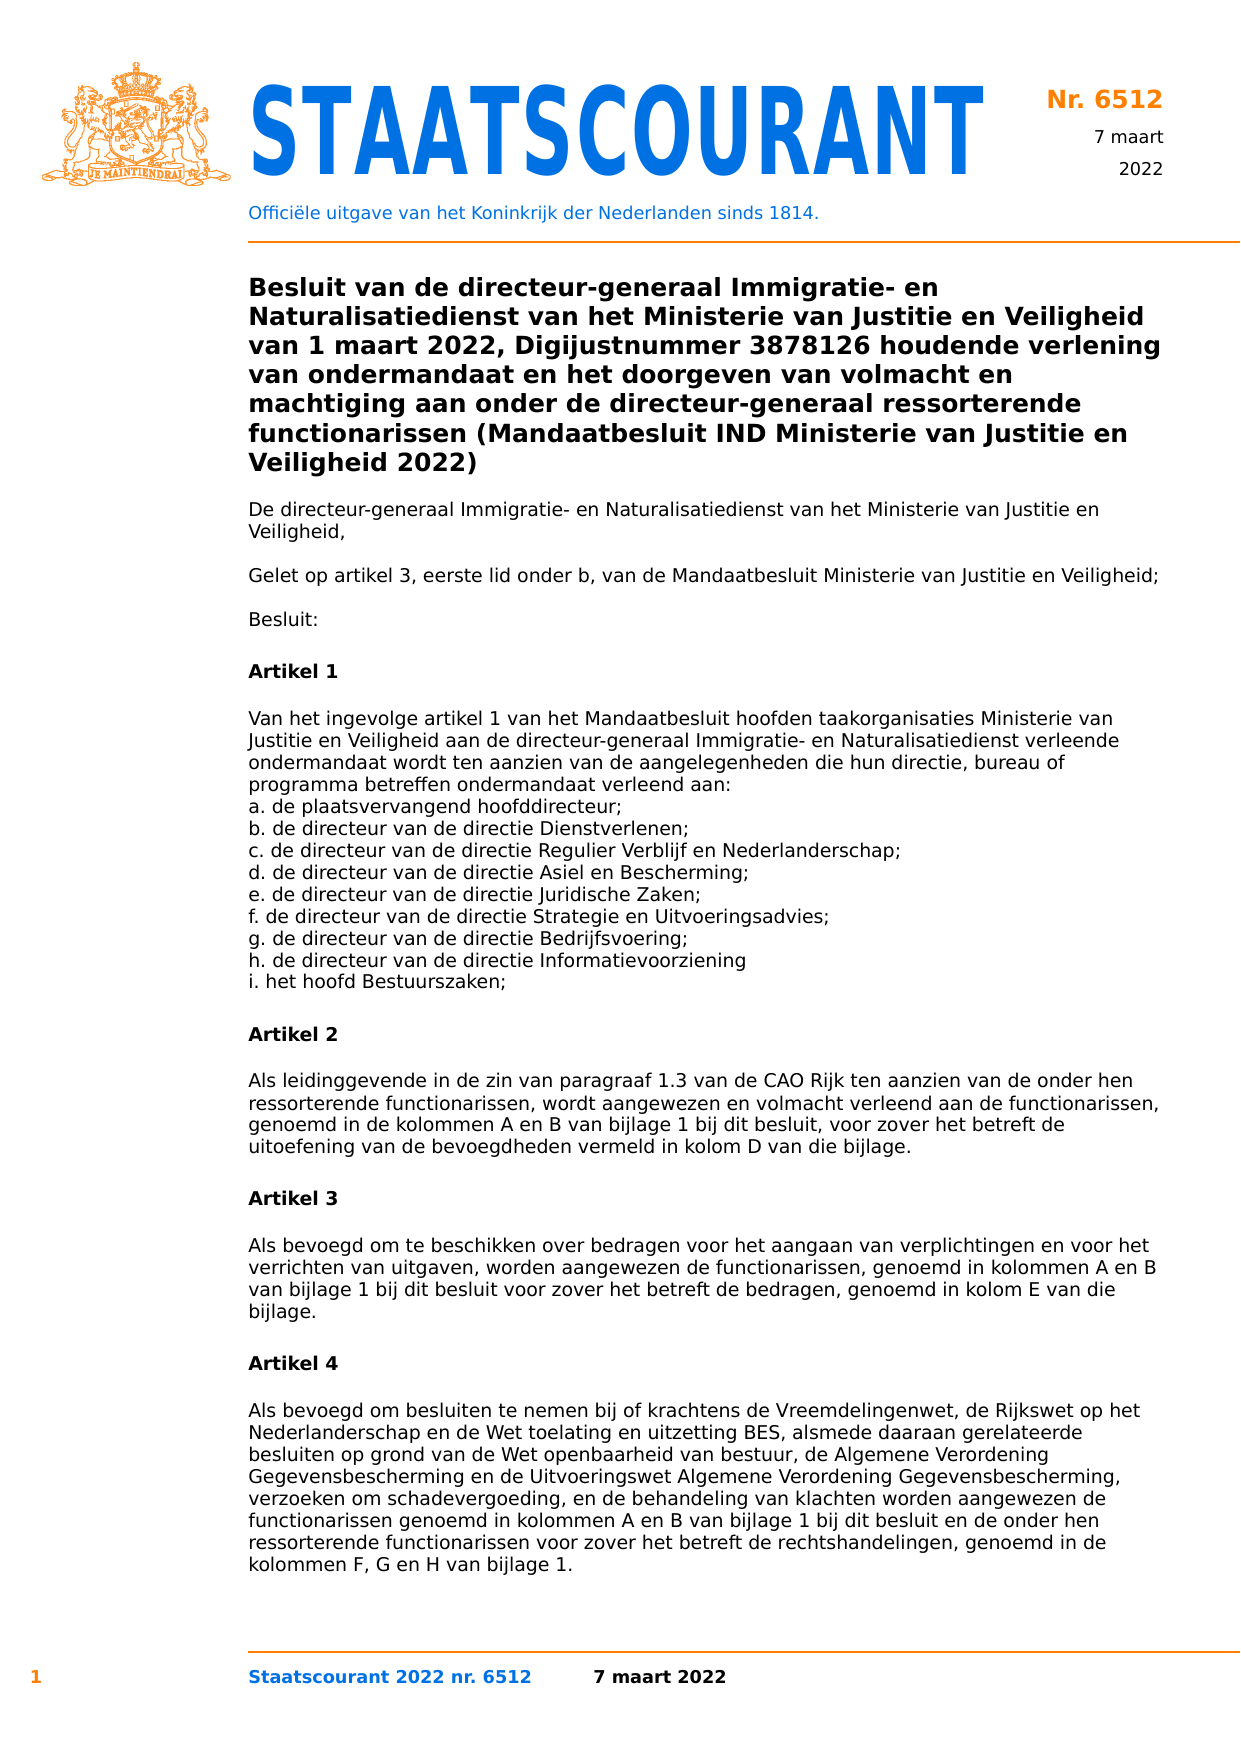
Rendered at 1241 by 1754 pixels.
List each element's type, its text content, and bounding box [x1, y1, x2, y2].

text i. het hoofd Bestuurszaken; [248, 971, 1163, 993]
table_cell Officiële uitgave van het Koninkrijk der Nederlanden sinds 1814. [248, 203, 1240, 241]
text d. de directeur van de directie Asiel en Bescherming; [248, 862, 1163, 883]
table_header STAATSCOURANT [248, 62, 998, 203]
subtitle Artikel 1 [248, 661, 1163, 683]
subtitle Artikel 3 [248, 1188, 1163, 1210]
text Besluit: [248, 609, 1163, 631]
text De directeur-generaal Immigratie- en Naturalisatiedienst van het Ministerie van Justitie en Veiligheid, [248, 499, 1163, 543]
text Als bevoegd om te beschikken over bedragen voor het aangaan van verplichtingen en voor het verrichten van uitgaven, worden aangewezen de functionarissen, genoemd in kolommen A en B van bijlage 1 bij dit besluit voor zover het betreft de bedragen, genoemd in kolom E van die bijlage. [248, 1235, 1163, 1323]
text b. de directeur van de directie Dienstverlenen; [248, 818, 1163, 839]
text f. de directeur van de directie Strategie en Uitvoeringsadvies; [248, 906, 1163, 927]
text a. de plaatsvervangend hoofddirecteur; [248, 796, 1163, 818]
text Van het ingevolge artikel 1 van het Mandaatbesluit hoofden taakorganisaties Ministerie van Justitie en Veiligheid aan de directeur-generaal Immigratie- en Naturalisatiedienst verleende ondermandaat wordt ten aanzien van de aangelegenheden die hun directie, bureau of programma betreffen ondermandaat verleend aan: [248, 708, 1163, 796]
subtitle Besluit van de directeur-generaal Immigratie- en Naturalisatiedienst van het Ministerie van Justitie en Veiligheid van 1 maart 2022, Digijustnummer 3878126 houdende verlening van ondermandaat en het doorgeven van volmacht en machtiging aan onder de directeur-generaal ressorterende functionarissen (Mandaatbesluit IND Ministerie van Justitie en Veiligheid 2022) [248, 273, 1163, 477]
table_cell 2022 [998, 153, 1240, 203]
table_header [25, 62, 248, 241]
table_header Nr. 6512 [998, 62, 1240, 121]
subtitle Artikel 2 [248, 1023, 1163, 1045]
text c. de directeur van de directie Regulier Verblijf en Nederlanderschap; [248, 839, 1163, 862]
text g. de directeur van de directie Bedrijfsvoering; [248, 927, 1163, 949]
text e. de directeur van de directie Juridische Zaken; [248, 883, 1163, 906]
picture [41, 62, 231, 186]
text Als leidinggevende in de zin van paragraaf 1.3 van de CAO Rijk ten aanzien van de onder hen ressorterende functionarissen, wordt aangewezen en volmacht verleend aan de functionarissen, genoemd in de kolommen A en B van bijlage 1 bij dit besluit, voor zover het betreft de uitoefening van de bevoegdheden vermeld in kolom D van die bijlage. [248, 1070, 1163, 1158]
text Als bevoegd om besluiten te nemen bij of krachtens de Vreemdelingenwet, de Rijkswet op het Nederlanderschap en de Wet toelating en uitzetting BES, alsmede daaraan gerelateerde besluiten op grond van de Wet openbaarheid van bestuur, de Algemene Verordening Gegevensbescherming en de Uitvoeringswet Algemene Verordening Gegevensbescherming, verzoeken om schadevergoeding, en de behandeling van klachten worden aangewezen de functionarissen genoemd in kolommen A en B van bijlage 1 bij dit besluit en de onder hen ressorterende functionarissen voor zover het betreft de rechtshandelingen, genoemd in de kolommen F, G en H van bijlage 1. [248, 1400, 1163, 1576]
table_cell 7 maart [998, 121, 1240, 153]
text h. de directeur van de directie Informatievoorziening [248, 949, 1163, 971]
text Gelet op artikel 3, eerste lid onder b, van de Mandaatbesluit Ministerie van Justitie en Veiligheid; [248, 565, 1163, 587]
subtitle Artikel 4 [248, 1353, 1163, 1375]
